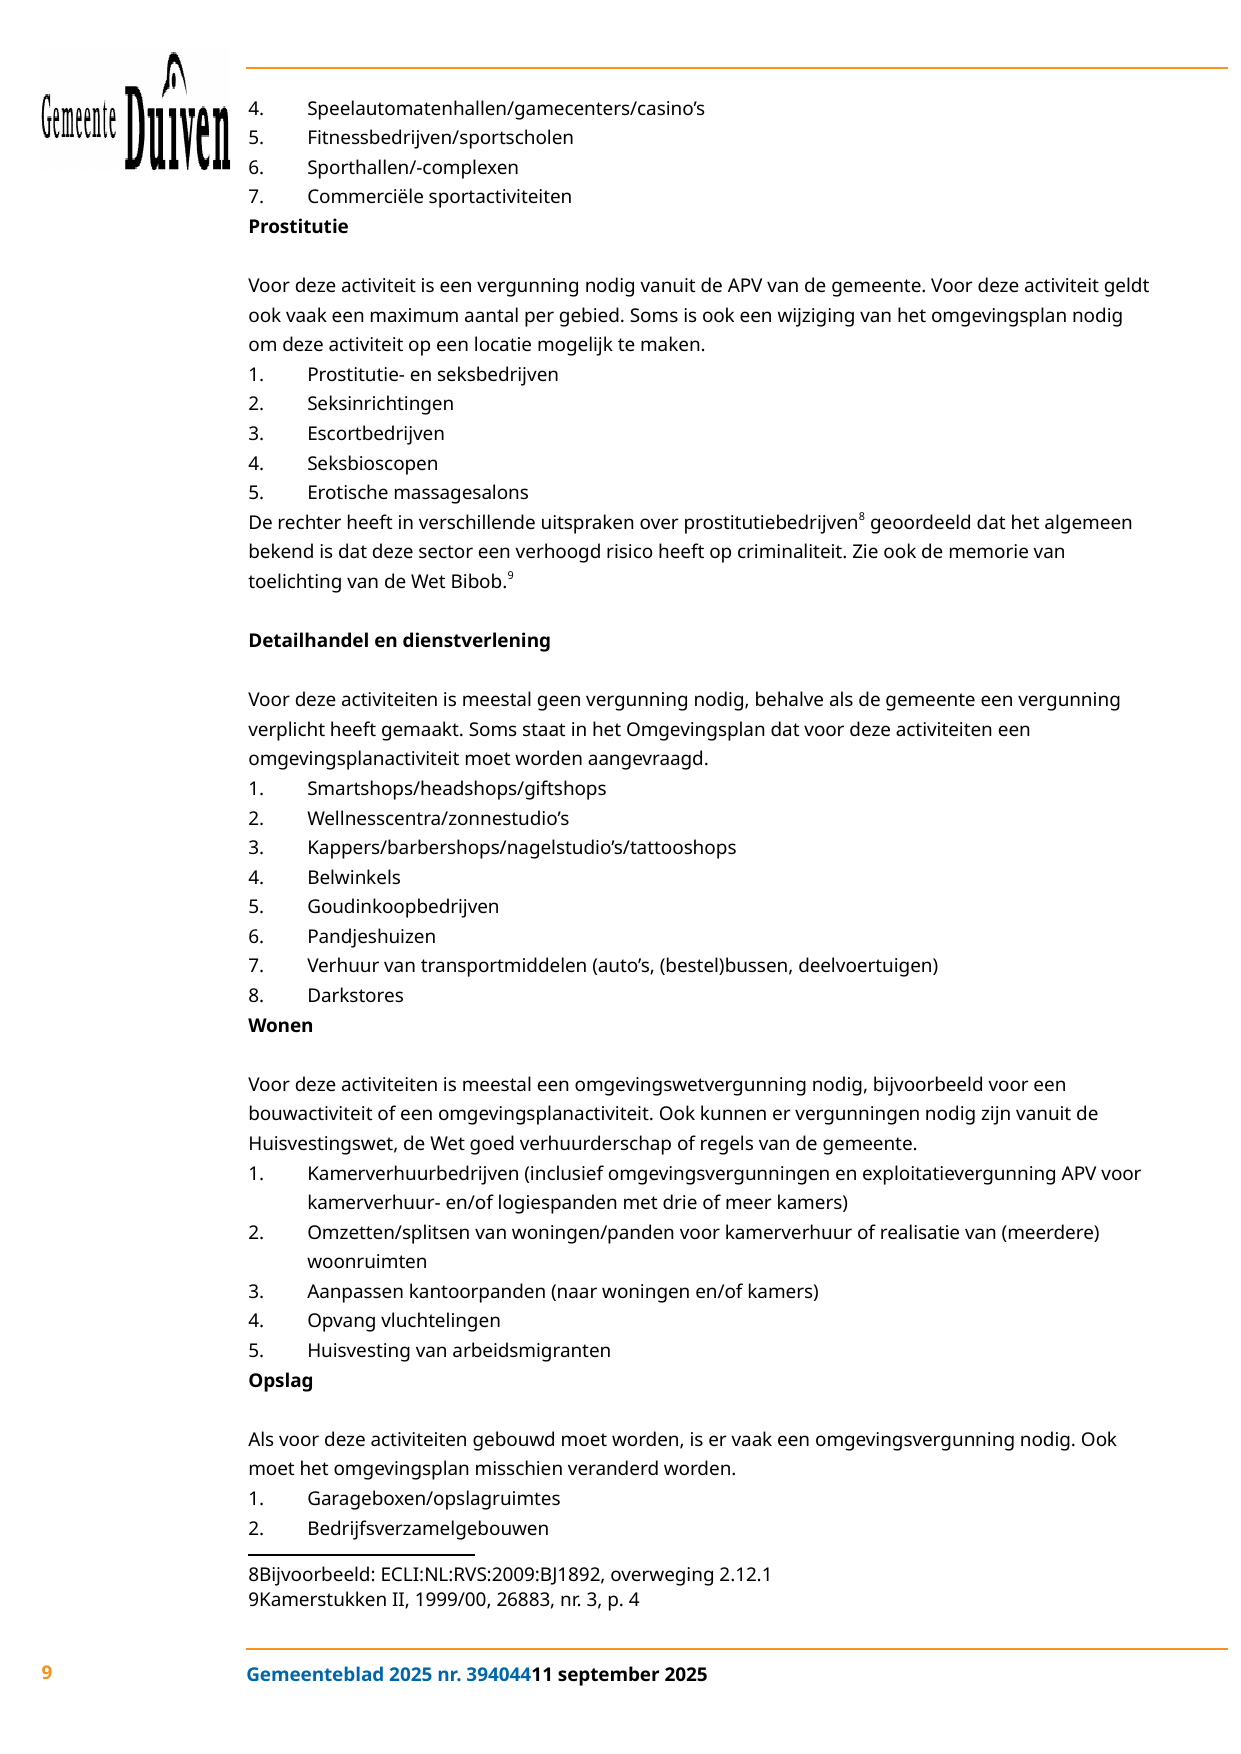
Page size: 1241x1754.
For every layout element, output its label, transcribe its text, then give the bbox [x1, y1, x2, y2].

list Erotische massagesalons [248, 479, 1152, 505]
list Speelautomatenhallen/gamecenters/casino’s [248, 95, 1152, 121]
text Kamerstukken II, 1999/00, 26883, nr. 3, p. 4 [248, 1586, 1152, 1612]
list Kappers/barbershops/nagelstudio’s/tattooshops [248, 834, 1152, 860]
list Commerciële sportactiviteiten [248, 183, 1152, 209]
list Prostitutie- en seksbedrijven [248, 361, 1152, 387]
text Prostitutie [248, 213, 1152, 239]
text Voor deze activiteit is een vergunning nodig vanuit de APV van de gemeente. Voor deze activiteit geldt ook vaak een maximum aantal per gebied. Soms is ook een wijziging van het omgevingsplan nodig om deze activiteit op een locatie mogelijk te maken. [248, 272, 1152, 357]
list Huisvesting van arbeidsmigranten [248, 1337, 1152, 1363]
list Opvang vluchtelingen [248, 1308, 1152, 1333]
text Detailhandel en dienstverlening [248, 627, 1152, 653]
list Wellnesscentra/zonnestudio’s [248, 805, 1152, 831]
list Escortbedrijven [248, 420, 1152, 446]
list Belwinkels [248, 864, 1152, 890]
list Seksinrichtingen [248, 391, 1152, 416]
picture [41, 47, 231, 172]
list Darkstores [248, 982, 1152, 1008]
list Omzetten/splitsen van woningen/panden voor kamerverhuur of realisatie van (meerdere) woonruimten [248, 1219, 1152, 1274]
list Fitnessbedrijven/sportscholen [248, 124, 1152, 150]
list Pandjeshuizen [248, 923, 1152, 949]
list Garageboxen/opslagruimtes [248, 1485, 1152, 1511]
list Smartshops/headshops/giftshops [248, 775, 1152, 801]
text Voor deze activiteiten is meestal geen vergunning nodig, behalve als de gemeente een vergunning verplicht heeft gemaakt. Soms staat in het Omgevingsplan dat voor deze activiteiten een omgevingsplanactiviteit moet worden aangevraagd. [248, 686, 1152, 771]
text De rechter heeft in verschillende uitspraken over prostitutiebedrijven geoordeeld dat het algemeen bekend is dat deze sector een verhoogd risico heeft op criminaliteit. Zie ook de memorie van toelichting van de Wet Bibob. [248, 509, 1152, 594]
text Wonen [248, 1012, 1152, 1038]
text Opslag [248, 1367, 1152, 1393]
list Goudinkoopbedrijven [248, 893, 1152, 919]
list Seksbioscopen [248, 450, 1152, 476]
list Bedrijfsverzamelgebouwen [248, 1515, 1152, 1541]
list Sporthallen/-complexen [248, 154, 1152, 180]
text Voor deze activiteiten is meestal een omgevingswetvergunning nodig, bijvoorbeeld voor een bouwactiviteit of een omgevingsplanactiviteit. Ook kunnen er vergunningen nodig zijn vanuit de Huisvestingswet, de Wet goed verhuurderschap of regels van de gemeente. [248, 1071, 1152, 1156]
list Kamerverhuurbedrijven (inclusief omgevingsvergunningen en exploitatievergunning APV voor kamerverhuur- en/of logiespanden met drie of meer kamers) [248, 1160, 1152, 1215]
list Aanpassen kantoorpanden (naar woningen en/of kamers) [248, 1278, 1152, 1304]
list Verhuur van transportmiddelen (auto’s, (bestel)bussen, deelvoertuigen) [248, 953, 1152, 978]
text Als voor deze activiteiten gebouwd moet worden, is er vaak een omgevingsvergunning nodig. Ook moet het omgevingsplan misschien veranderd worden. [248, 1426, 1152, 1481]
text Bijvoorbeeld: ECLI:NL:RVS:2009:BJ1892, overweging 2.12.1 [248, 1561, 1152, 1586]
